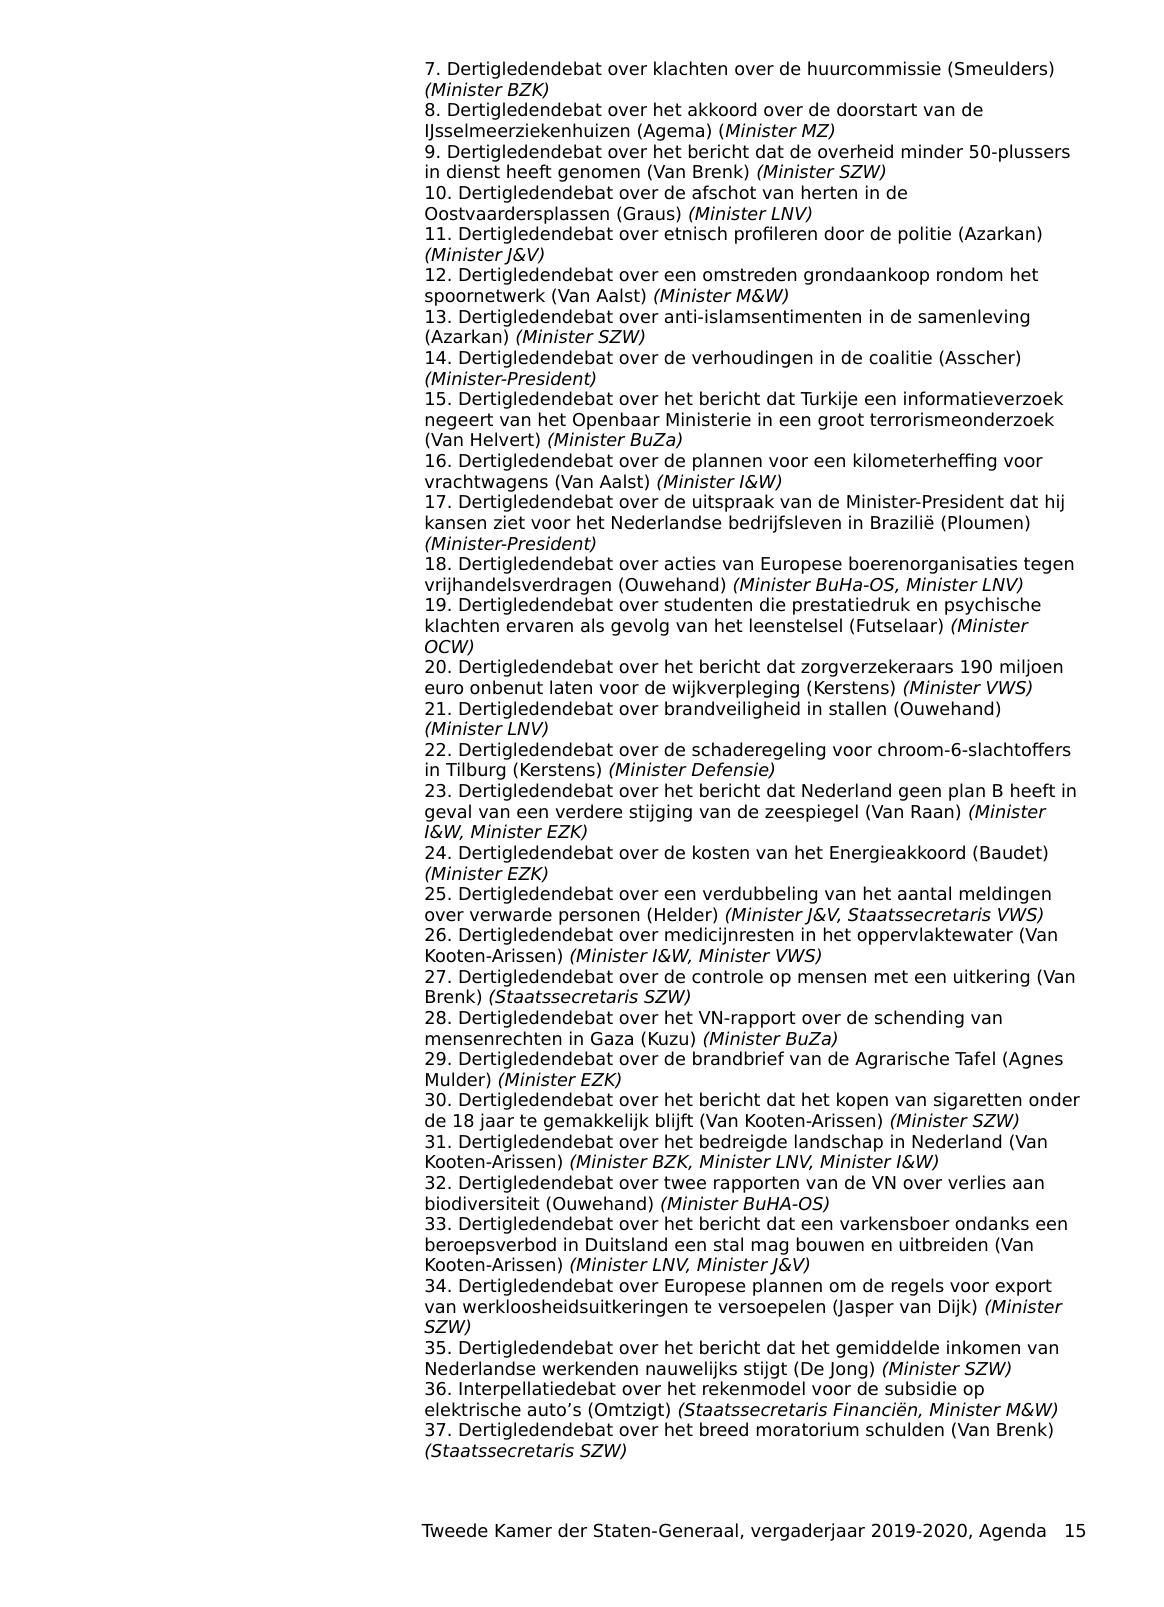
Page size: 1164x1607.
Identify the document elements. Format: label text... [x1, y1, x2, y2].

table_cell 13. Dertigledendebat over anti-islamsentimenten in de samenleving (Azarkan) (Minister SZW) [418, 307, 1087, 348]
table_cell [401, 307, 418, 348]
table_cell [77, 554, 401, 595]
table_cell [77, 307, 401, 348]
table_cell [401, 595, 418, 657]
table_cell [401, 781, 418, 843]
table_cell 33. Dertigledendebat over het bericht dat een varkensboer ondanks een beroepsverbod in Duitsland een stal mag bouwen en uitbreiden (Van Kooten-Arissen) (Minister LNV, Minister J&V) [418, 1214, 1087, 1276]
table_cell [77, 595, 401, 657]
table_cell [77, 100, 401, 142]
table_cell [401, 1049, 418, 1090]
table_cell 36. Interpellatiedebat over het rekenmodel voor de subsidie op elektrische auto’s (Omtzigt) (Staatssecretaris Financiën, Minister M&W) [418, 1379, 1087, 1420]
table_cell [77, 389, 401, 451]
table_cell 26. Dertigledendebat over medicijnresten in het oppervlaktewater (Van Kooten-Arissen) (Minister I&W, Minister VWS) [418, 925, 1087, 967]
table_cell 16. Dertigledendebat over de plannen voor een kilometerheffing voor vrachtwagens (Van Aalst) (Minister I&W) [418, 451, 1087, 492]
table_cell [401, 884, 418, 925]
table_cell [77, 1173, 401, 1214]
table_cell [401, 224, 418, 265]
table_cell 37. Dertigledendebat over het breed moratorium schulden (Van Brenk) (Staatssecretaris SZW) [418, 1420, 1087, 1462]
table_cell [77, 1338, 401, 1379]
table_cell [77, 657, 401, 698]
table_cell 32. Dertigledendebat over twee rapporten van de VN over verlies aan biodiversiteit (Ouwehand) (Minister BuHA-OS) [418, 1173, 1087, 1214]
table_cell 12. Dertigledendebat over een omstreden grondaankoop rondom het spoornetwerk (Van Aalst) (Minister M&W) [418, 265, 1087, 307]
table_cell [401, 265, 418, 307]
table_cell [77, 183, 401, 224]
table_cell [401, 183, 418, 224]
table_cell [77, 1379, 401, 1420]
table_cell [401, 1173, 418, 1214]
table_cell [77, 1090, 401, 1132]
table_cell [77, 59, 401, 100]
table_cell 20. Dertigledendebat over het bericht dat zorgverzekeraars 190 miljoen euro onbenut laten voor de wijkverpleging (Kerstens) (Minister VWS) [418, 657, 1087, 698]
table_cell [401, 348, 418, 389]
table_cell [77, 142, 401, 183]
table_cell [77, 781, 401, 843]
table_cell 25. Dertigledendebat over een verdubbeling van het aantal meldingen over verwarde personen (Helder) (Minister J&V, Staatssecretaris VWS) [418, 884, 1087, 925]
table_cell 35. Dertigledendebat over het bericht dat het gemiddelde inkomen van Nederlandse werkenden nauwelijks stijgt (De Jong) (Minister SZW) [418, 1338, 1087, 1379]
table_cell 29. Dertigledendebat over de brandbrief van de Agrarische Tafel (Agnes Mulder) (Minister EZK) [418, 1049, 1087, 1090]
table_cell [401, 740, 418, 781]
table_cell 10. Dertigledendebat over de afschot van herten in de Oostvaardersplassen (Graus) (Minister LNV) [418, 183, 1087, 224]
table_cell 7. Dertigledendebat over klachten over de huurcommissie (Smeulders) (Minister BZK) [418, 59, 1087, 100]
table_cell [77, 492, 401, 554]
table_cell [401, 451, 418, 492]
table_cell [401, 1132, 418, 1173]
table_cell [77, 224, 401, 265]
table_cell [401, 1090, 418, 1132]
table_cell [401, 1420, 418, 1462]
table_cell [401, 389, 418, 451]
table_cell 21. Dertigledendebat over brandveiligheid in stallen (Ouwehand) (Minister LNV) [418, 699, 1087, 740]
table_cell [77, 1008, 401, 1049]
table_cell [77, 348, 401, 389]
table_cell [401, 1008, 418, 1049]
table_cell 11. Dertigledendebat over etnisch profileren door de politie (Azarkan) (Minister J&V) [418, 224, 1087, 265]
table_cell [77, 925, 401, 967]
table_cell [77, 740, 401, 781]
table_cell [77, 265, 401, 307]
table_cell [401, 1338, 418, 1379]
table_cell [401, 967, 418, 1008]
table_cell [401, 1379, 418, 1420]
table_cell [401, 142, 418, 183]
table_cell 34. Dertigledendebat over Europese plannen om de regels voor export van werkloosheidsuitkeringen te versoepelen (Jasper van Dijk) (Minister SZW) [418, 1276, 1087, 1338]
table_cell 24. Dertigledendebat over de kosten van het Energieakkoord (Baudet) (Minister EZK) [418, 843, 1087, 884]
table_cell [401, 1214, 418, 1276]
table_cell [77, 699, 401, 740]
table_cell [77, 967, 401, 1008]
table_cell [401, 554, 418, 595]
table_cell [77, 1276, 401, 1338]
table_cell 28. Dertigledendebat over het VN-rapport over de schending van mensenrechten in Gaza (Kuzu) (Minister BuZa) [418, 1008, 1087, 1049]
table_cell [401, 1276, 418, 1338]
table_cell [401, 657, 418, 698]
table_cell [77, 1420, 401, 1462]
table_cell 14. Dertigledendebat over de verhoudingen in de coalitie (Asscher) (Minister-President) [418, 348, 1087, 389]
table_cell [401, 843, 418, 884]
table_cell [77, 1214, 401, 1276]
table_cell 23. Dertigledendebat over het bericht dat Nederland geen plan B heeft in geval van een verdere stijging van de zeespiegel (Van Raan) (Minister I&W, Minister EZK) [418, 781, 1087, 843]
table_cell [77, 451, 401, 492]
table_cell 9. Dertigledendebat over het bericht dat de overheid minder 50-plussers in dienst heeft genomen (Van Brenk) (Minister SZW) [418, 142, 1087, 183]
table_cell 17. Dertigledendebat over de uitspraak van de Minister-President dat hij kansen ziet voor het Nederlandse bedrijfsleven in Brazilië (Ploumen) (Minister-President) [418, 492, 1087, 554]
table_cell 22. Dertigledendebat over de schaderegeling voor chroom-6-slachtoffers in Tilburg (Kerstens) (Minister Defensie) [418, 740, 1087, 781]
table_cell 18. Dertigledendebat over acties van Europese boerenorganisaties tegen vrijhandelsverdragen (Ouwehand) (Minister BuHa-OS, Minister LNV) [418, 554, 1087, 595]
table_cell 30. Dertigledendebat over het bericht dat het kopen van sigaretten onder de 18 jaar te gemakkelijk blijft (Van Kooten-Arissen) (Minister SZW) [418, 1090, 1087, 1132]
table_cell [77, 1049, 401, 1090]
table_cell 27. Dertigledendebat over de controle op mensen met een uitkering (Van Brenk) (Staatssecretaris SZW) [418, 967, 1087, 1008]
table_cell [77, 1132, 401, 1173]
table_cell [77, 884, 401, 925]
table_cell [401, 925, 418, 967]
table_cell [401, 100, 418, 142]
table_cell [401, 59, 418, 100]
table_cell [77, 843, 401, 884]
table_cell 31. Dertigledendebat over het bedreigde landschap in Nederland (Van Kooten-Arissen) (Minister BZK, Minister LNV, Minister I&W) [418, 1132, 1087, 1173]
table_cell 19. Dertigledendebat over studenten die prestatiedruk en psychische klachten ervaren als gevolg van het leenstelsel (Futselaar) (Minister OCW) [418, 595, 1087, 657]
table_cell [401, 699, 418, 740]
table_cell 15. Dertigledendebat over het bericht dat Turkije een informatieverzoek negeert van het Openbaar Ministerie in een groot terrorismeonderzoek (Van Helvert) (Minister BuZa) [418, 389, 1087, 451]
table_cell 8. Dertigledendebat over het akkoord over de doorstart van de IJsselmeerziekenhuizen (Agema) (Minister MZ) [418, 100, 1087, 142]
table_cell [401, 492, 418, 554]
